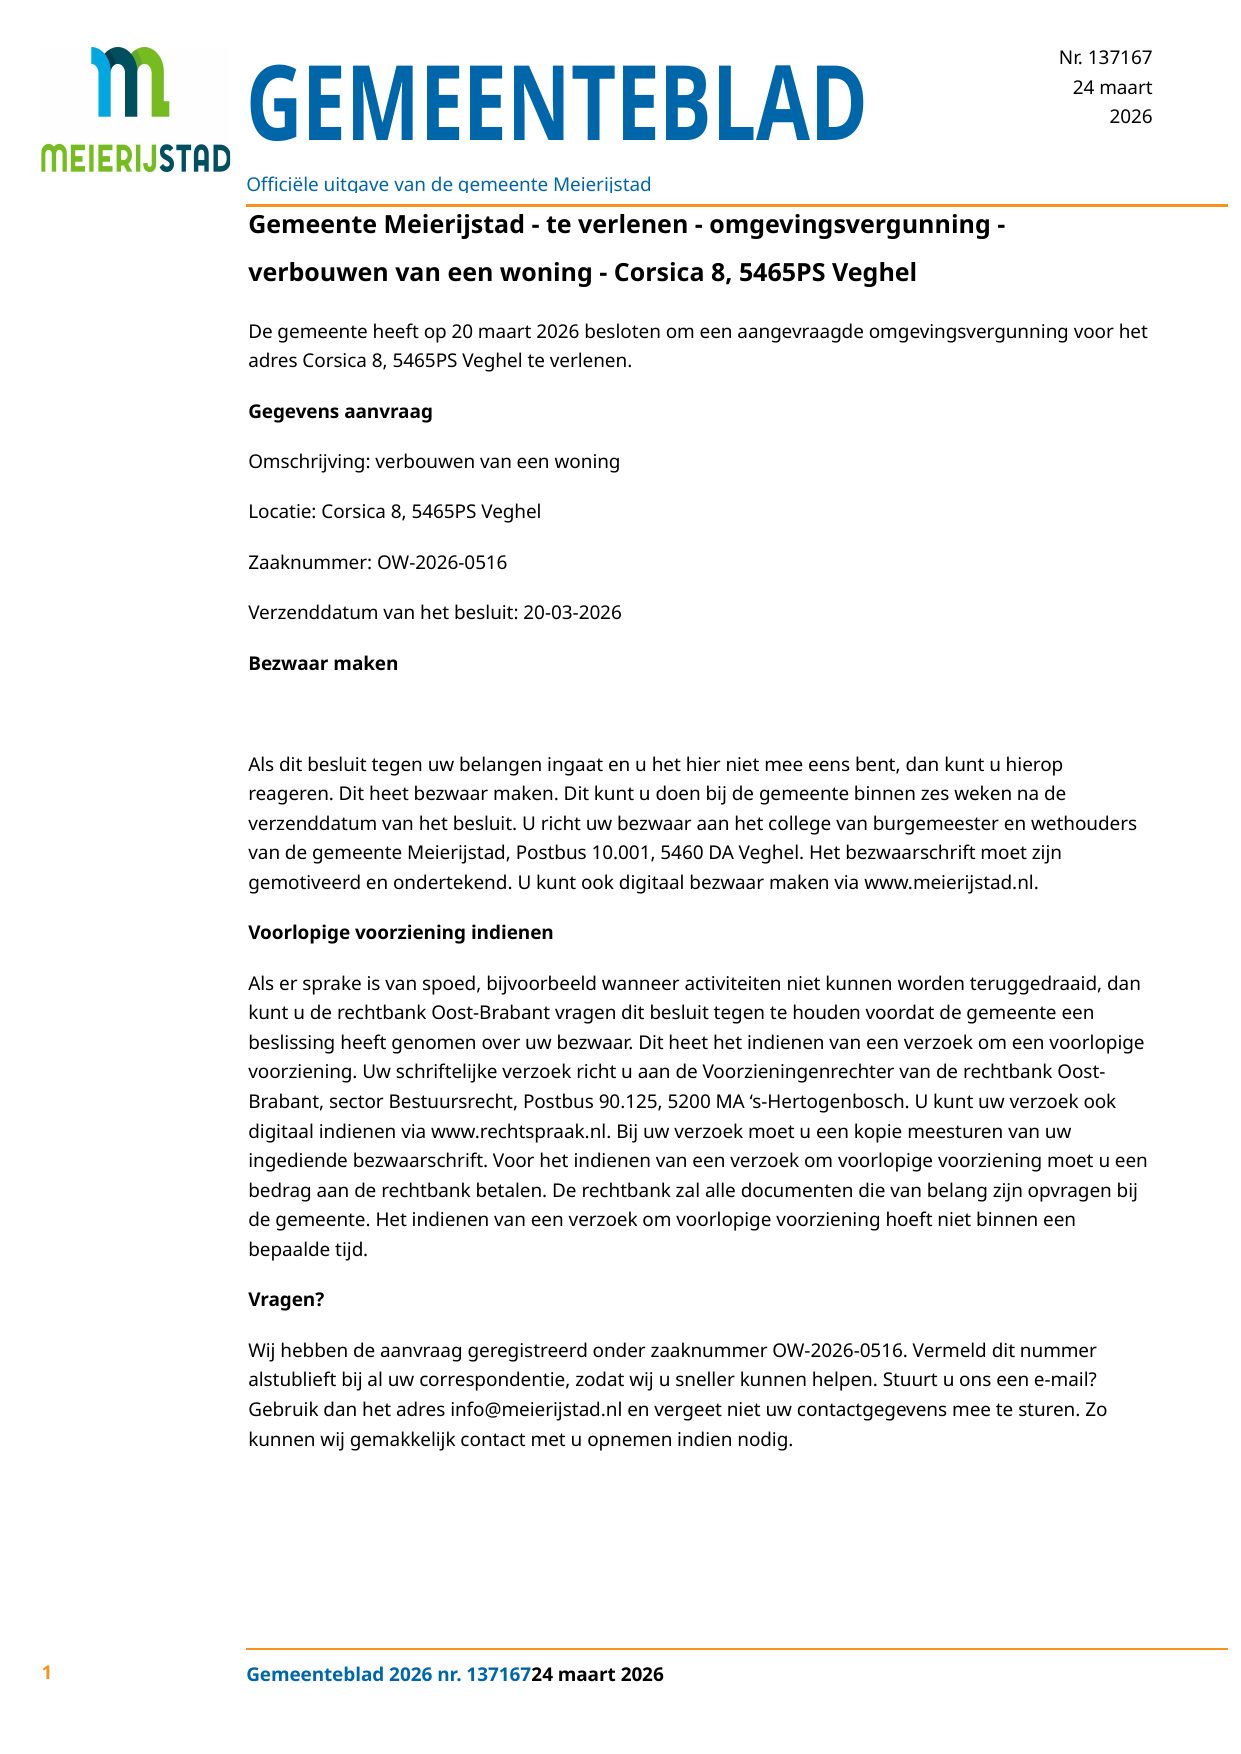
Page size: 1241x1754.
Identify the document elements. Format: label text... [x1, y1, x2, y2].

text Bezwaar maken [248, 650, 1152, 676]
text Gegevens aanvraag [248, 398, 1152, 424]
text Zaaknummer: OW-2026-0516 [248, 549, 1152, 575]
text Voorlopige voorziening indienen [248, 919, 1152, 945]
text Verzenddatum van het besluit: 20-03-2026 [248, 599, 1152, 625]
text Als er sprake is van spoed, bijvoorbeeld wanneer activiteiten niet kunnen worden teruggedraaid, dan kunt u de rechtbank Oost-Brabant vragen dit besluit tegen te houden voordat de gemeente een beslissing heeft genomen over uw bezwaar. Dit heet het indienen van een verzoek om een voorlopige voorziening. Uw schriftelijke verzoek richt u aan de Voorzieningenrechter van de rechtbank Oost-Brabant, sector Bestuursrecht, Postbus 90.125, 5200 MA ‘s-Hertogenbosch. U kunt uw verzoek ook digitaal indienen via www.rechtspraak.nl. Bij uw verzoek moet u een kopie meesturen van uw ingediende bezwaarschrift. Voor het indienen van een verzoek om voorlopige voorziening moet u een bedrag aan de rechtbank betalen. De rechtbank zal alle documenten die van belang zijn opvragen bij de gemeente. Het indienen van een verzoek om voorlopige voorziening hoeft niet binnen een bepaalde tijd. [248, 970, 1152, 1262]
text Wij hebben de aanvraag geregistreerd onder zaaknummer OW-2026-0516. Vermeld dit nummer alstublieft bij al uw correspondentie, zodat wij u sneller kunnen helpen. Stuurt u ons een e-mail? Gebruik dan het adres info@meierijstad.nl en vergeet niet uw contactgegevens mee te sturen. Zo kunnen wij gemakkelijk contact met u opnemen indien nodig. [248, 1337, 1152, 1452]
text De gemeente heeft op 20 maart 2026 besloten om een aangevraagde omgevingsvergunning voor het adres Corsica 8, 5465PS Veghel te verlenen. [248, 318, 1152, 373]
text Locatie: Corsica 8, 5465PS Veghel [248, 499, 1152, 524]
text Als dit besluit tegen uw belangen ingaat en u het hier niet mee eens bent, dan kunt u hierop reageren. Dit heet bezwaar maken. Dit kunt u doen bij de gemeente binnen zes weken na de verzenddatum van het besluit. U richt uw bezwaar aan het college van burgemeester en wethouders van de gemeente Meierijstad, Postbus 10.001, 5460 DA Veghel. Het bezwaarschrift moet zijn gemotiveerd en ondertekend. U kunt ook digitaal bezwaar maken via www.meierijstad.nl. [248, 751, 1152, 895]
text Omschrijving: verbouwen van een woning [248, 448, 1152, 474]
picture [41, 47, 231, 172]
text Vragen? [248, 1287, 1152, 1312]
text Gemeente Meierijstad - te verlenen - omgevingsvergunning - verbouwen van een woning - Corsica 8, 5465PS Veghel [248, 207, 1152, 288]
